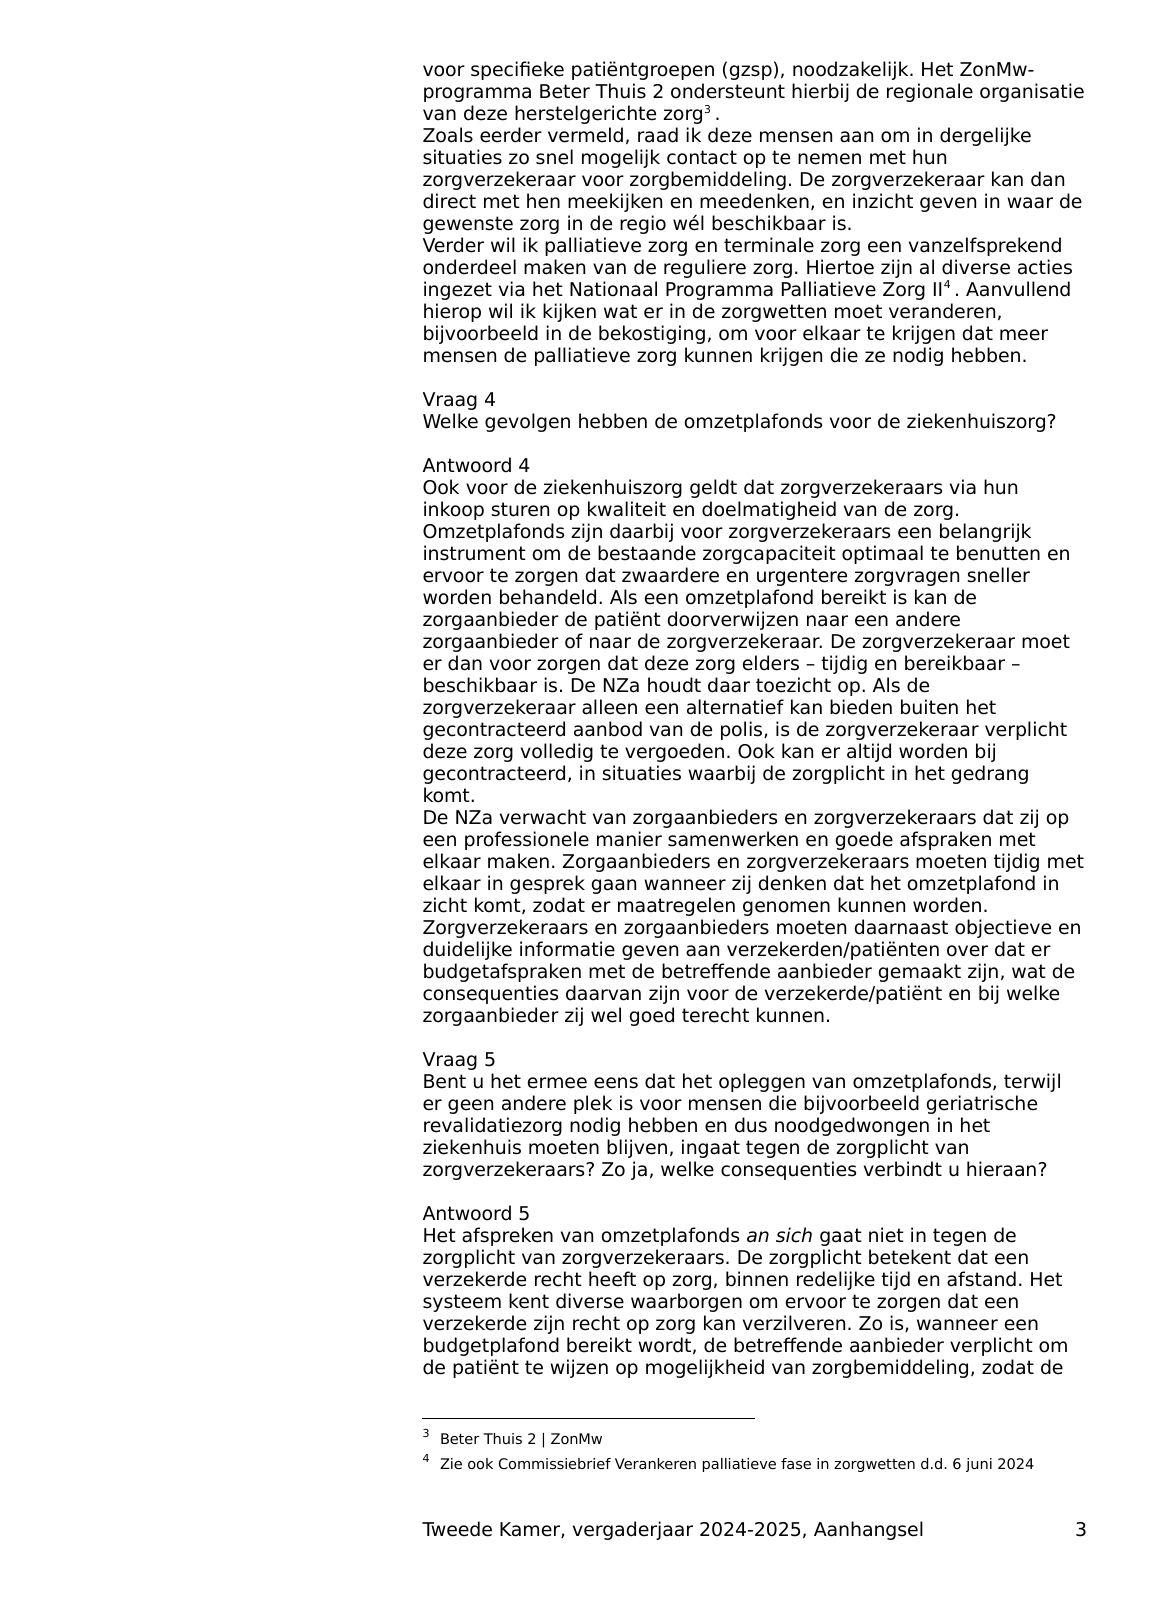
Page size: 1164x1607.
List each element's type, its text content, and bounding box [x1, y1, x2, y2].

text Zoals eerder vermeld, raad ik deze mensen aan om in dergelijke situaties zo snel mogelijk contact op te nemen met hun zorgverzekeraar voor zorgbemiddeling. De zorgverzekeraar kan dan direct met hen meekijken en meedenken, en inzicht geven in waar de gewenste zorg in de regio wél beschikbaar is. [422, 125, 1087, 235]
text Beter Thuis 2 | ZonMw [422, 1427, 1087, 1449]
text Zie ook Commissiebrief Verankeren palliatieve fase in zorgwetten d.d. 6 juni 2024 [422, 1452, 1087, 1474]
text Antwoord 4 [422, 455, 1087, 477]
text Het afspreken van omzetplafonds an sich gaat niet in tegen de zorgplicht van zorgverzekeraars. De zorgplicht betekent dat een verzekerde recht heeft op zorg, binnen redelijke tijd en afstand. Het systeem kent diverse waarborgen om ervoor te zorgen dat een verzekerde zijn recht op zorg kan verzilveren. Zo is, wanneer een budgetplafond bereikt wordt, de betreffende aanbieder verplicht om de patiënt te wijzen op mogelijkheid van zorgbemiddeling, zodat de [422, 1225, 1087, 1379]
text Vraag 5 [422, 1049, 1087, 1071]
text De NZa verwacht van zorgaanbieders en zorgverzekeraars dat zij op een professionele manier samenwerken en goede afspraken met elkaar maken. Zorgaanbieders en zorgverzekeraars moeten tijdig met elkaar in gesprek gaan wanneer zij denken dat het omzetplafond in zicht komt, zodat er maatregelen genomen kunnen worden. Zorgverzekeraars en zorgaanbieders moeten daarnaast objectieve en duidelijke informatie geven aan verzekerden/patiënten over dat er budgetafspraken met de betreffende aanbieder gemaakt zijn, wat de consequenties daarvan zijn voor de verzekerde/patiënt en bij welke zorgaanbieder zij wel goed terecht kunnen. [422, 807, 1087, 1027]
text Verder wil ik palliatieve zorg en terminale zorg een vanzelfsprekend onderdeel maken van de reguliere zorg. Hiertoe zijn al diverse acties ingezet via het Nationaal Programma Palliatieve Zorg II. Aanvullend hierop wil ik kijken wat er in de zorgwetten moet veranderen, bijvoorbeeld in de bekostiging, om voor elkaar te krijgen dat meer mensen de palliatieve zorg kunnen krijgen die ze nodig hebben. [422, 235, 1087, 367]
text Ook voor de ziekenhuiszorg geldt dat zorgverzekeraars via hun inkoop sturen op kwaliteit en doelmatigheid van de zorg. Omzetplafonds zijn daarbij voor zorgverzekeraars een belangrijk instrument om de bestaande zorgcapaciteit optimaal te benutten en ervoor te zorgen dat zwaardere en urgentere zorgvragen sneller worden behandeld. Als een omzetplafond bereikt is kan de zorgaanbieder de patiënt doorverwijzen naar een andere zorgaanbieder of naar de zorgverzekeraar. De zorgverzekeraar moet er dan voor zorgen dat deze zorg elders – tijdig en bereikbaar – beschikbaar is. De NZa houdt daar toezicht op. Als de zorgverzekeraar alleen een alternatief kan bieden buiten het gecontracteerd aanbod van de polis, is de zorgverzekeraar verplicht deze zorg volledig te vergoeden. Ook kan er altijd worden bij gecontracteerd, in situaties waarbij de zorgplicht in het gedrang komt. [422, 477, 1087, 807]
text Antwoord 5 [422, 1203, 1087, 1225]
text voor specifieke patiëntgroepen (gzsp), noodzakelijk. Het ZonMw-programma Beter Thuis 2 ondersteunt hierbij de regionale organisatie van deze herstelgerichte zorg. [422, 59, 1087, 125]
text Bent u het ermee eens dat het opleggen van omzetplafonds, terwijl er geen andere plek is voor mensen die bijvoorbeeld geriatrische revalidatiezorg nodig hebben en dus noodgedwongen in het ziekenhuis moeten blijven, ingaat tegen de zorgplicht van zorgverzekeraars? Zo ja, welke consequenties verbindt u hieraan? [422, 1071, 1087, 1181]
text Welke gevolgen hebben de omzetplafonds voor de ziekenhuiszorg? [422, 411, 1087, 433]
text Vraag 4 [422, 389, 1087, 411]
